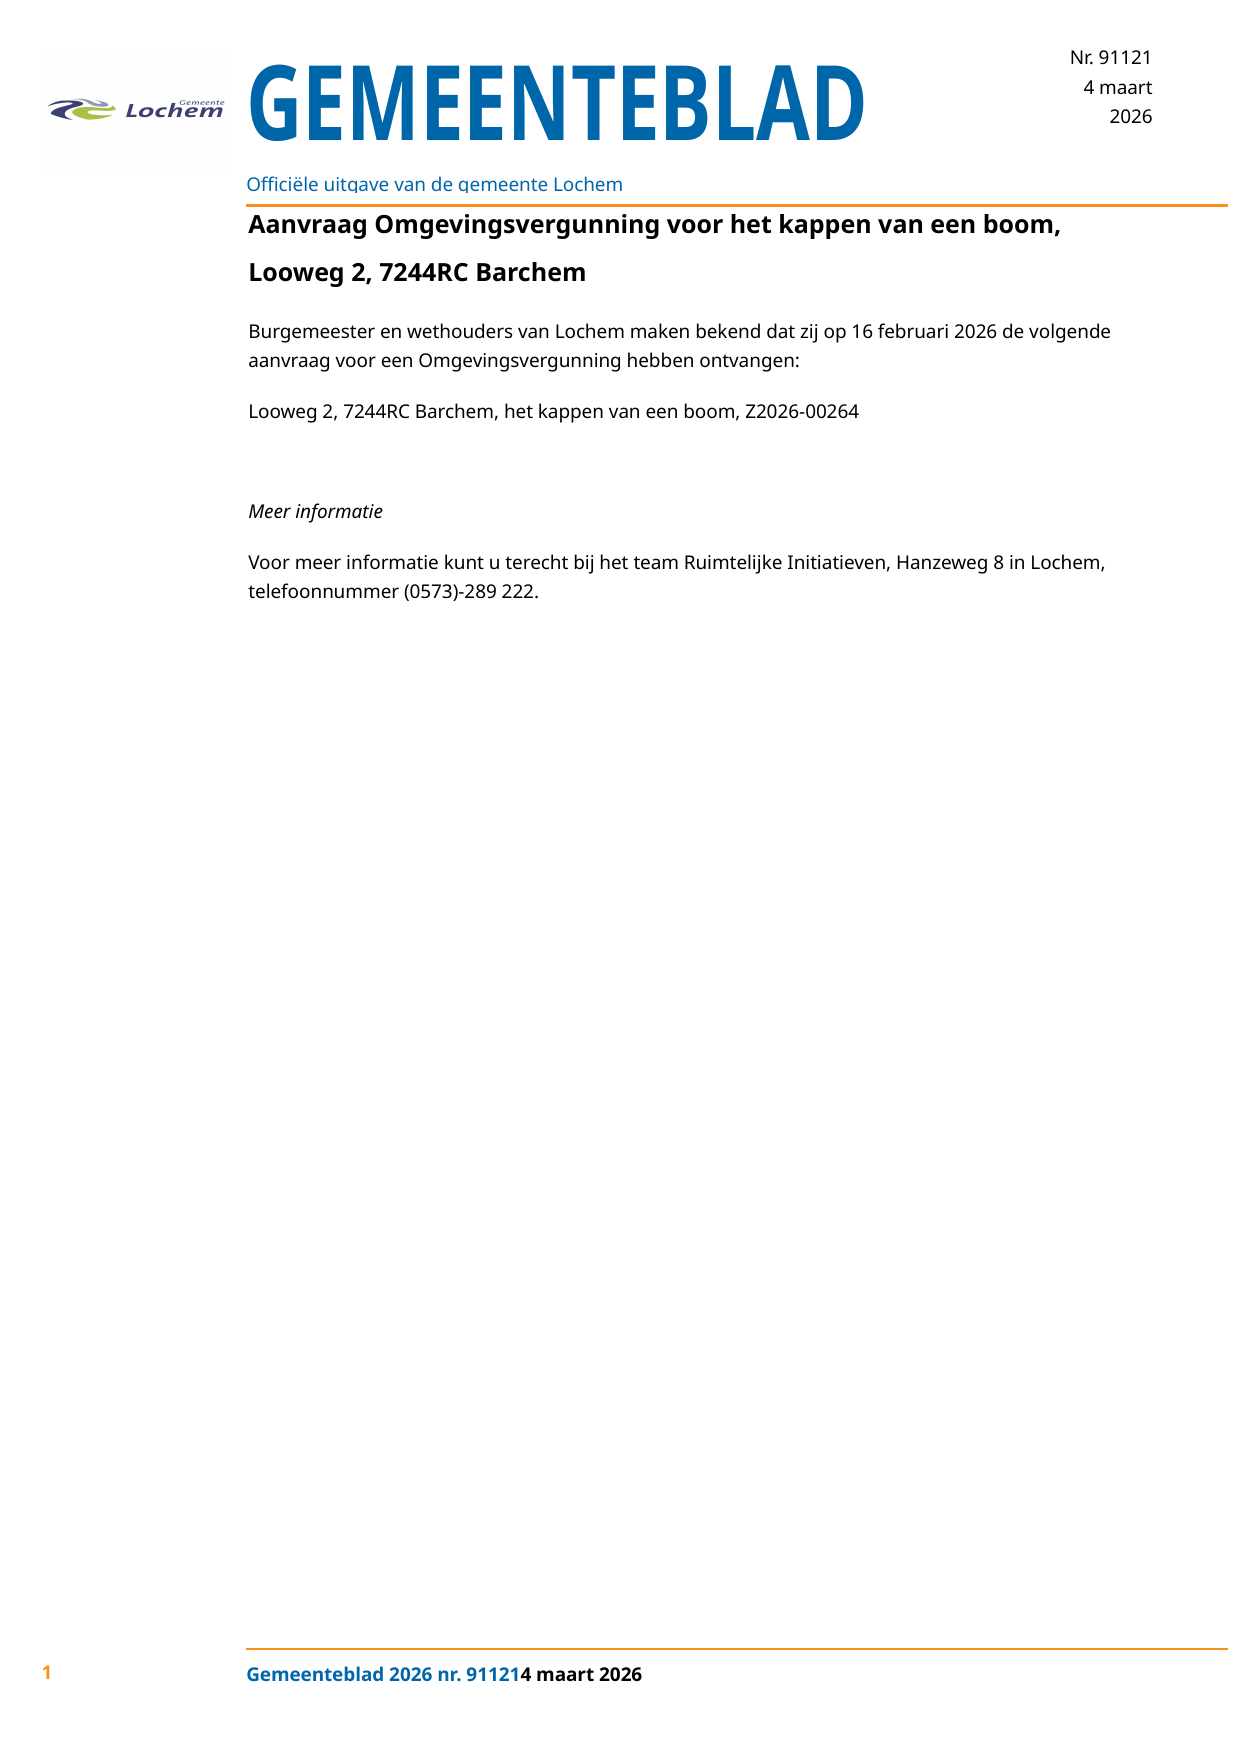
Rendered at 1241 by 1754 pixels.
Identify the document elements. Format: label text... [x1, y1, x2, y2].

text Aanvraag Omgevingsvergunning voor het kappen van een boom, Looweg 2, 7244RC Barchem [248, 207, 1152, 288]
text Burgemeester en wethouders van Lochem maken bekend dat zij op 16 februari 2026 de volgende aanvraag voor een Omgevingsvergunning hebben ontvangen: [248, 318, 1152, 373]
text Meer informatie [248, 499, 1152, 524]
picture [41, 47, 231, 172]
text Looweg 2, 7244RC Barchem, het kappen van een boom, Z2026-00264 [248, 398, 1152, 424]
text Voor meer informatie kunt u terecht bij het team Ruimtelijke Initiatieven, Hanzeweg 8 in Lochem, telefoonnummer (0573)-289 222. [248, 549, 1152, 604]
